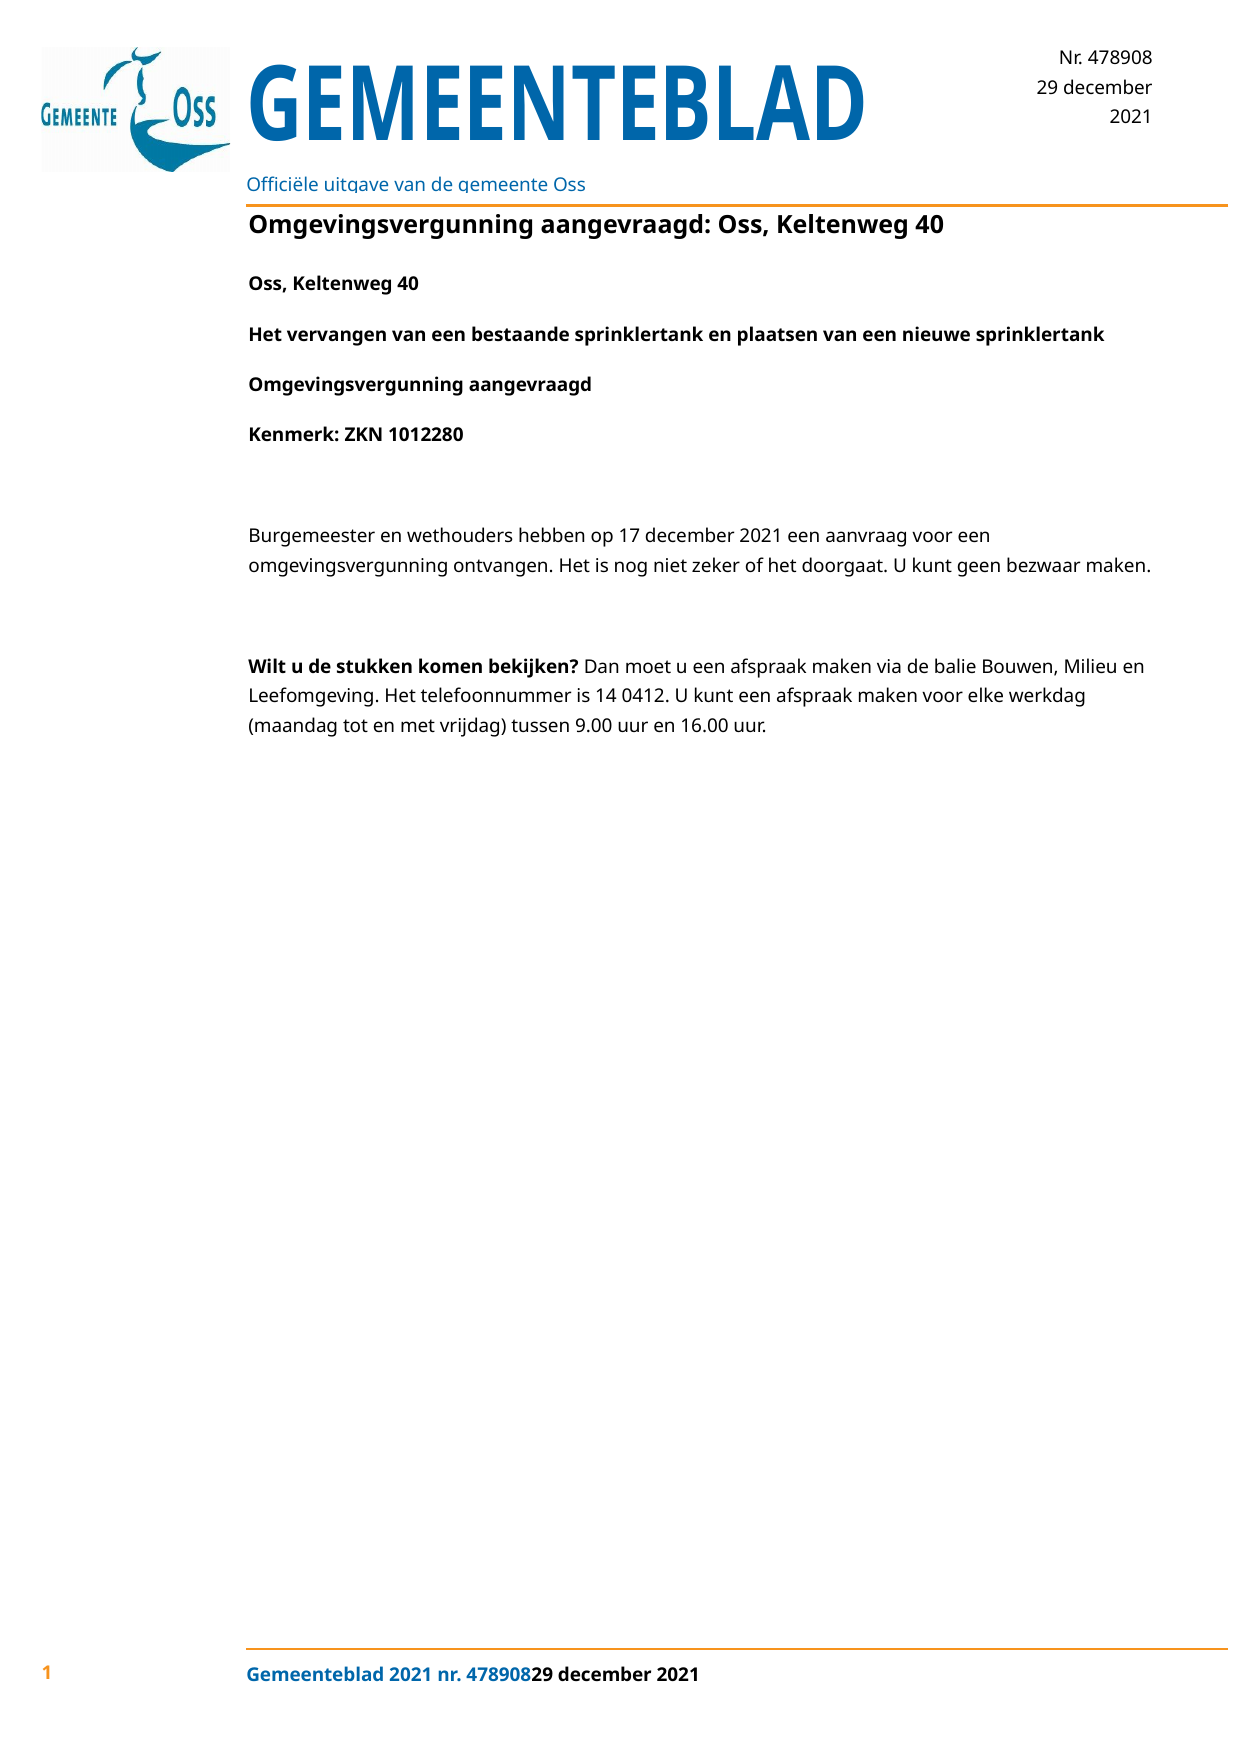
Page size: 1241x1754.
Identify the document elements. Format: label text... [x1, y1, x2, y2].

picture [41, 47, 231, 172]
text Kenmerk: ZKN 1012280 [248, 422, 1152, 447]
text Omgevingsvergunning aangevraagd: Oss, Keltenweg 40 [248, 207, 1152, 241]
text Burgemeester en wethouders hebben op 17 december 2021 een aanvraag voor een omgevingsvergunning ontvangen. Het is nog niet zeker of het doorgaat. U kunt geen bezwaar maken. [248, 522, 1152, 578]
text Het vervangen van een bestaande sprinklertank en plaatsen van een nieuwe sprinklertank [248, 321, 1152, 346]
text Omgevingsvergunning aangevraagd [248, 371, 1152, 397]
text Oss, Keltenweg 40 [248, 270, 1152, 296]
text Wilt u de stukken komen bekijken? Dan moet u een afspraak maken via de balie Bouwen, Milieu en Leefomgeving. Het telefoonnummer is 14 0412. U kunt een afspraak maken voor elke werkdag (maandag tot en met vrijdag) tussen 9.00 uur en 16.00 uur. [248, 653, 1152, 738]
